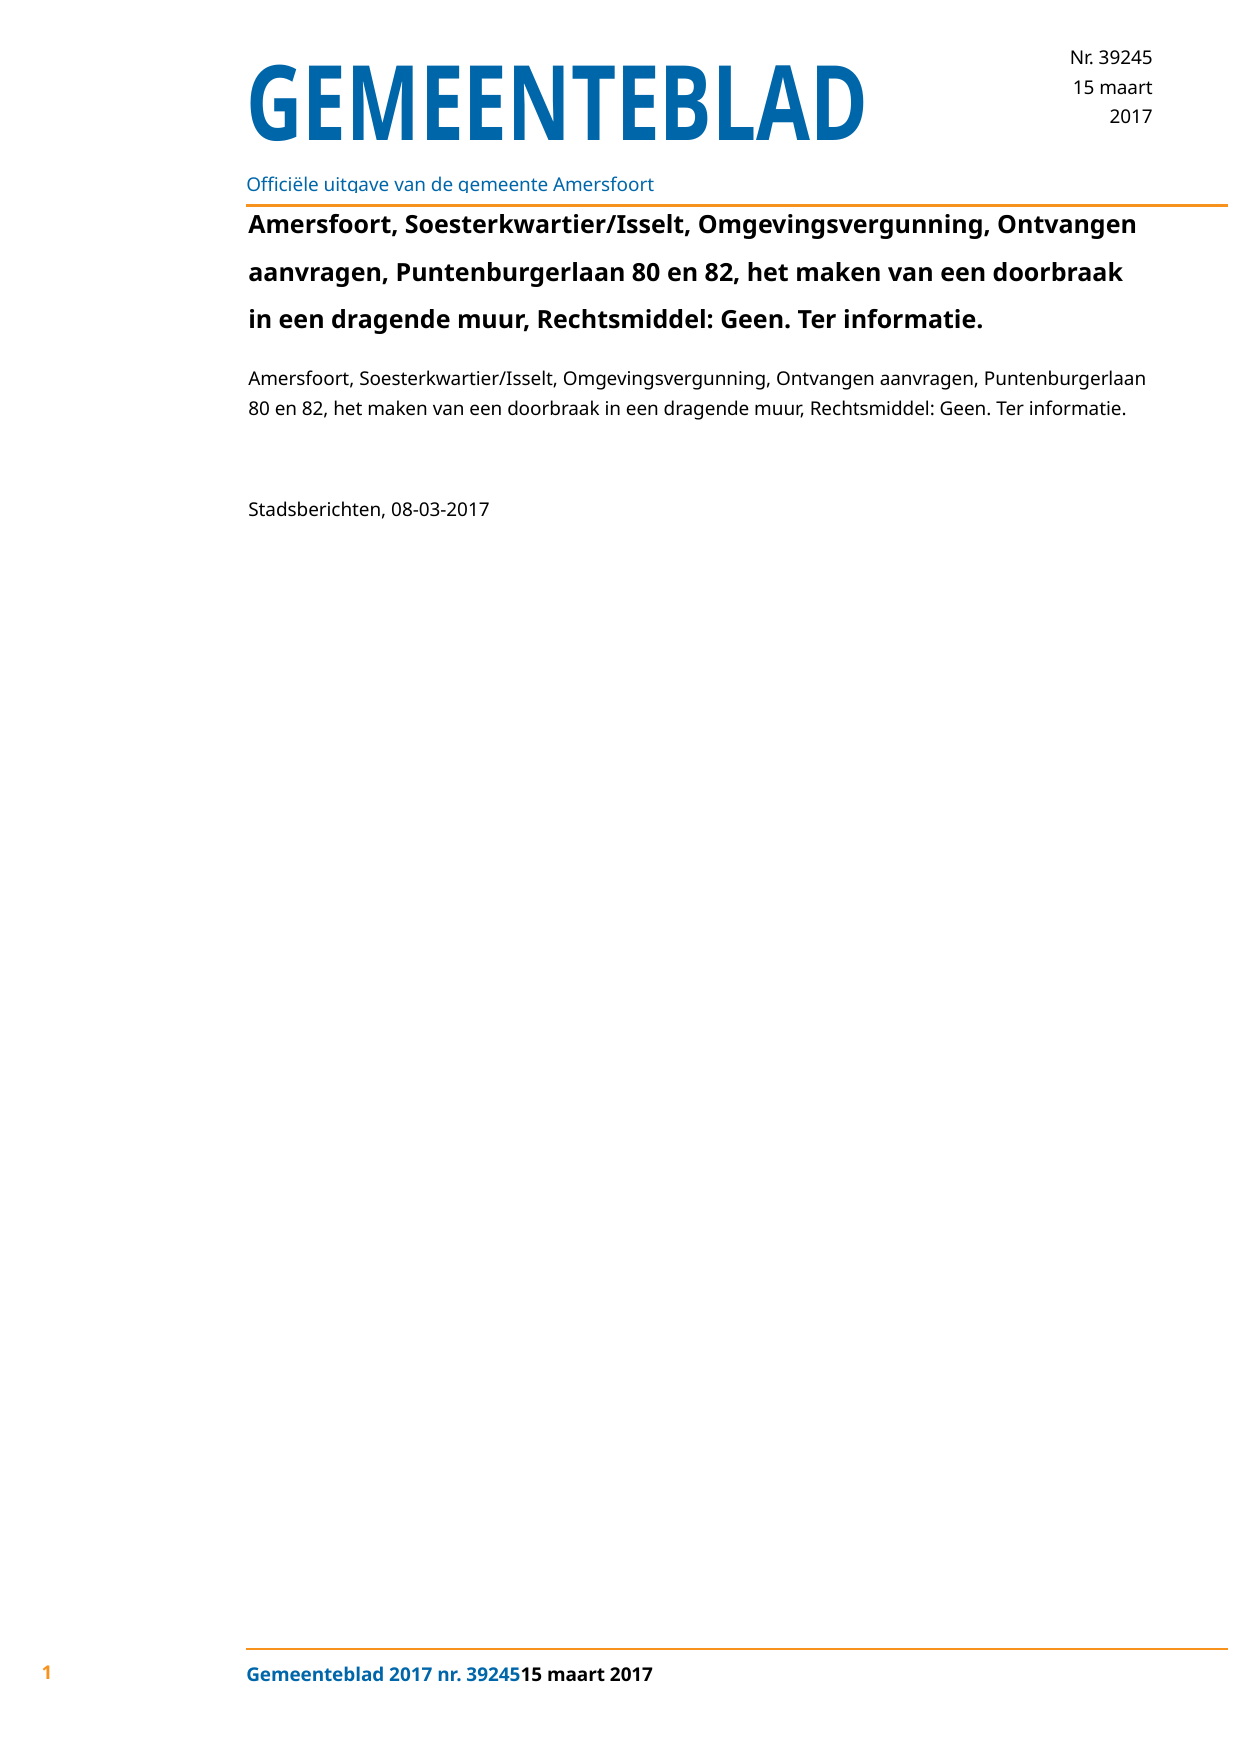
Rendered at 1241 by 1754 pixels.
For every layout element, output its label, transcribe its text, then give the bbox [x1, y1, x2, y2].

text Stadsberichten, 08-03-2017 [248, 496, 1152, 522]
picture [41, 47, 231, 172]
text Amersfoort, Soesterkwartier/Isselt, Omgevingsvergunning, Ontvangen aanvragen, Puntenburgerlaan 80 en 82, het maken van een doorbraak in een dragende muur, Rechtsmiddel: Geen. Ter informatie. [248, 366, 1152, 421]
text Amersfoort, Soesterkwartier/Isselt, Omgevingsvergunning, Ontvangen aanvragen, Puntenburgerlaan 80 en 82, het maken van een doorbraak in een dragende muur, Rechtsmiddel: Geen. Ter informatie. [248, 207, 1152, 336]
